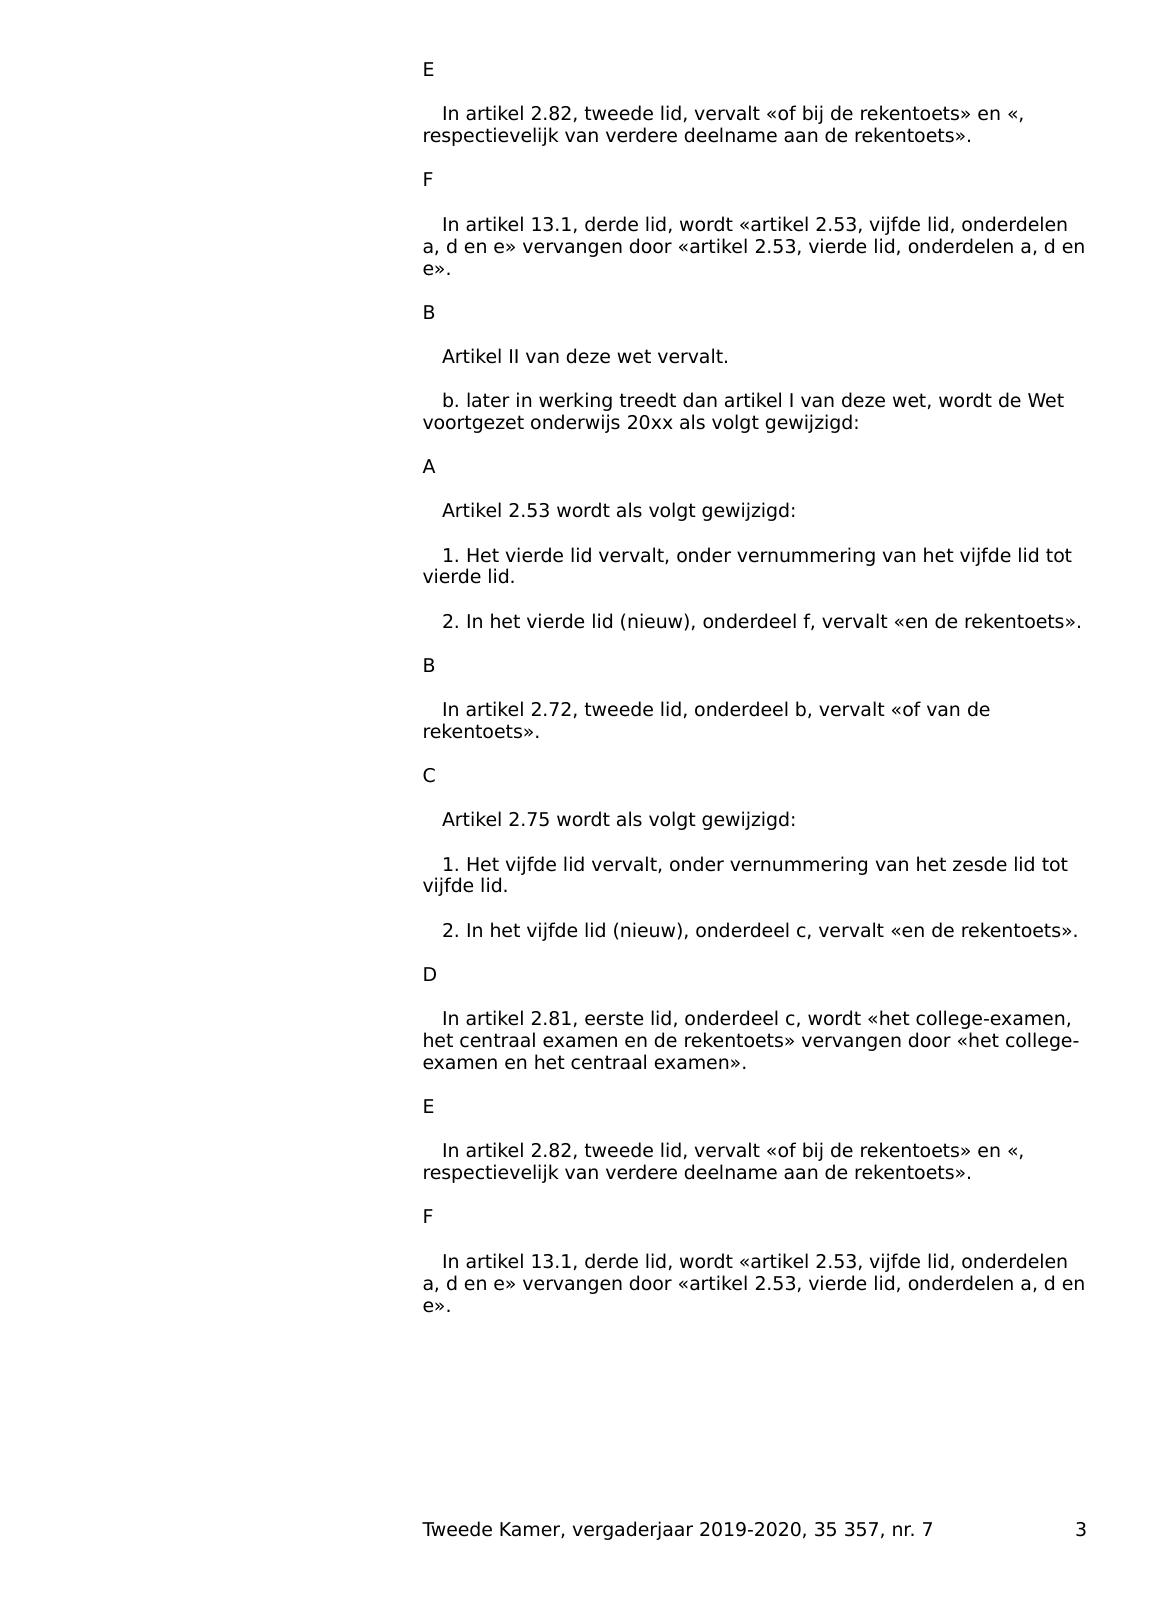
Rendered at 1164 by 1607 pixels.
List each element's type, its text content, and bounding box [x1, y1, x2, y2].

text 2. In het vijfde lid (nieuw), onderdeel c, vervalt «en de rekentoets». [422, 919, 1087, 942]
subtitle F [422, 169, 1087, 191]
text 1. Het vierde lid vervalt, onder vernummering van het vijfde lid tot vierde lid. [422, 544, 1087, 588]
subtitle C [422, 765, 1087, 787]
subtitle F [422, 1206, 1087, 1228]
subtitle A [422, 456, 1087, 478]
subtitle B [422, 655, 1087, 677]
text Artikel 2.75 wordt als volgt gewijzigd: [422, 809, 1087, 831]
subtitle D [422, 964, 1087, 986]
subtitle E [422, 1096, 1087, 1118]
text 1. Het vijfde lid vervalt, onder vernummering van het zesde lid tot vijfde lid. [422, 853, 1087, 897]
subtitle E [422, 59, 1087, 81]
text b. later in werking treedt dan artikel I van deze wet, wordt de Wet voortgezet onderwijs 20xx als volgt gewijzigd: [422, 390, 1087, 434]
text Artikel II van deze wet vervalt. [422, 346, 1087, 368]
text In artikel 2.72, tweede lid, onderdeel b, vervalt «of van de rekentoets». [422, 699, 1087, 743]
text In artikel 2.82, tweede lid, vervalt «of bij de rekentoets» en «, respectievelijk van verdere deelname aan de rekentoets». [422, 1140, 1087, 1184]
subtitle B [422, 302, 1087, 324]
text In artikel 13.1, derde lid, wordt «artikel 2.53, vijfde lid, onderdelen a, d en e» vervangen door «artikel 2.53, vierde lid, onderdelen a, d en e». [422, 1251, 1087, 1316]
text In artikel 2.82, tweede lid, vervalt «of bij de rekentoets» en «, respectievelijk van verdere deelname aan de rekentoets». [422, 103, 1087, 147]
text Artikel 2.53 wordt als volgt gewijzigd: [422, 500, 1087, 522]
text In artikel 13.1, derde lid, wordt «artikel 2.53, vijfde lid, onderdelen a, d en e» vervangen door «artikel 2.53, vierde lid, onderdelen a, d en e». [422, 213, 1087, 279]
text 2. In het vierde lid (nieuw), onderdeel f, vervalt «en de rekentoets». [422, 611, 1087, 633]
text In artikel 2.81, eerste lid, onderdeel c, wordt «het college-examen, het centraal examen en de rekentoets» vervangen door «het college-examen en het centraal examen». [422, 1008, 1087, 1074]
